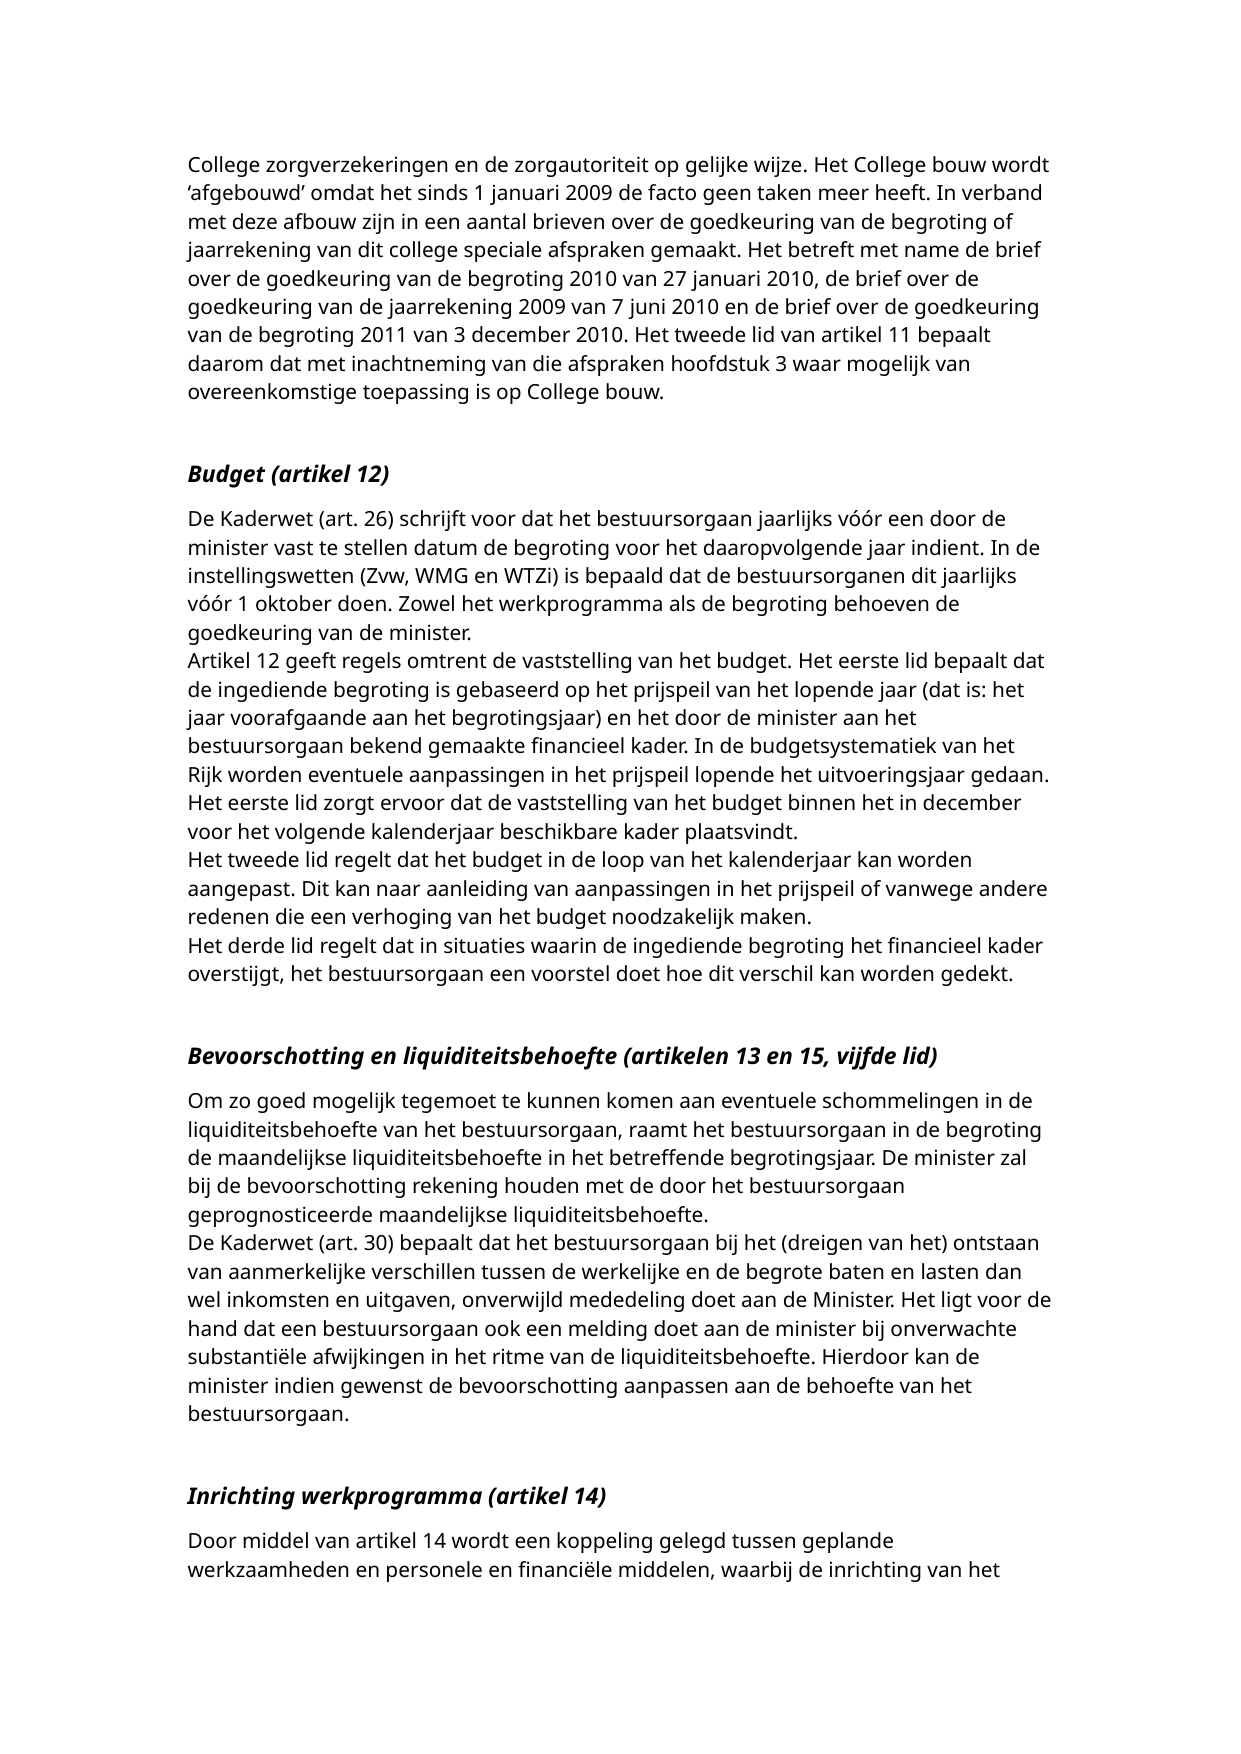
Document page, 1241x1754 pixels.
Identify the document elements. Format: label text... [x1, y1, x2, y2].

text Het derde lid regelt dat in situaties waarin de ingediende begroting het financieel kader overstijgt, het bestuursorgaan een voorstel doet hoe dit verschil kan worden gedekt. [187, 931, 1053, 988]
text Artikel 12 geeft regels omtrent de vaststelling van het budget. Het eerste lid bepaalt dat de ingediende begroting is gebaseerd op het prijspeil van het lopende jaar (dat is: het jaar voorafgaande aan het begrotingsjaar) en het door de minister aan het bestuursorgaan bekend gemaakte financieel kader. In de budgetsystematiek van het Rijk worden eventuele aanpassingen in het prijspeil lopende het uitvoeringsjaar gedaan. Het eerste lid zorgt ervoor dat de vaststelling van het budget binnen het in december voor het volgende kalenderjaar beschikbare kader plaatsvindt. [187, 646, 1053, 845]
text College zorgverzekeringen en de zorgautoriteit op gelijke wijze. Het College bouw wordt ‘afgebouwd’ omdat het sinds 1 januari 2009 de facto geen taken meer heeft. In verband met deze afbouw zijn in een aantal brieven over de goedkeuring van de begroting of jaarrekening van dit college speciale afspraken gemaakt. Het betreft met name de brief over de goedkeuring van de begroting 2010 van 27 januari 2010, de brief over de goedkeuring van de jaarrekening 2009 van 7 juni 2010 en de brief over de goedkeuring van de begroting 2011 van 3 december 2010. Het tweede lid van artikel 11 bepaalt daarom dat met inachtneming van die afspraken hoofdstuk 3 waar mogelijk van overeenkomstige toepassing is op College bouw. [187, 150, 1053, 406]
text De Kaderwet (art. 30) bepaalt dat het bestuursorgaan bij het (dreigen van het) ontstaan van aanmerkelijke verschillen tussen de werkelijke en de begrote baten en lasten dan wel inkomsten en uitgaven, onverwijld mededeling doet aan de Minister. Het ligt voor de hand dat een bestuursorgaan ook een melding doet aan de minister bij onverwachte substantiële afwijkingen in het ritme van de liquiditeitsbehoefte. Hierdoor kan de minister indien gewenst de bevoorschotting aanpassen aan de behoefte van het bestuursorgaan. [187, 1228, 1053, 1428]
text Door middel van artikel 14 wordt een koppeling gelegd tussen geplande werkzaamheden en personele en financiële middelen, waarbij de inrichting van het [187, 1526, 1053, 1583]
text De Kaderwet (art. 26) schrijft voor dat het bestuursorgaan jaarlijks vóór een door de minister vast te stellen datum de begroting voor het daaropvolgende jaar indient. In de instellingswetten (Zvw, WMG en WTZi) is bepaald dat de bestuursorganen dit jaarlijks vóór 1 oktober doen. Zowel het werkprogramma als de begroting behoeven de goedkeuring van de minister. [187, 504, 1053, 646]
text Om zo goed mogelijk tegemoet te kunnen komen aan eventuele schommelingen in de liquiditeitsbehoefte van het bestuursorgaan, raamt het bestuursorgaan in de begroting de maandelijkse liquiditeitsbehoefte in het betreffende begrotingsjaar. De minister zal bij de bevoorschotting rekening houden met de door het bestuursorgaan geprognosticeerde maandelijkse liquiditeitsbehoefte. [187, 1086, 1053, 1228]
subtitle Budget (artikel 12) [187, 458, 1053, 489]
subtitle Bevoorschotting en liquiditeitsbehoefte (artikelen 13 en 15, vijfde lid) [187, 1040, 1053, 1071]
text Het tweede lid regelt dat het budget in de loop van het kalenderjaar kan worden aangepast. Dit kan naar aanleiding van aanpassingen in het prijspeil of vanwege andere redenen die een verhoging van het budget noodzakelijk maken. [187, 845, 1053, 931]
subtitle Inrichting werkprogramma (artikel 14) [187, 1480, 1053, 1511]
